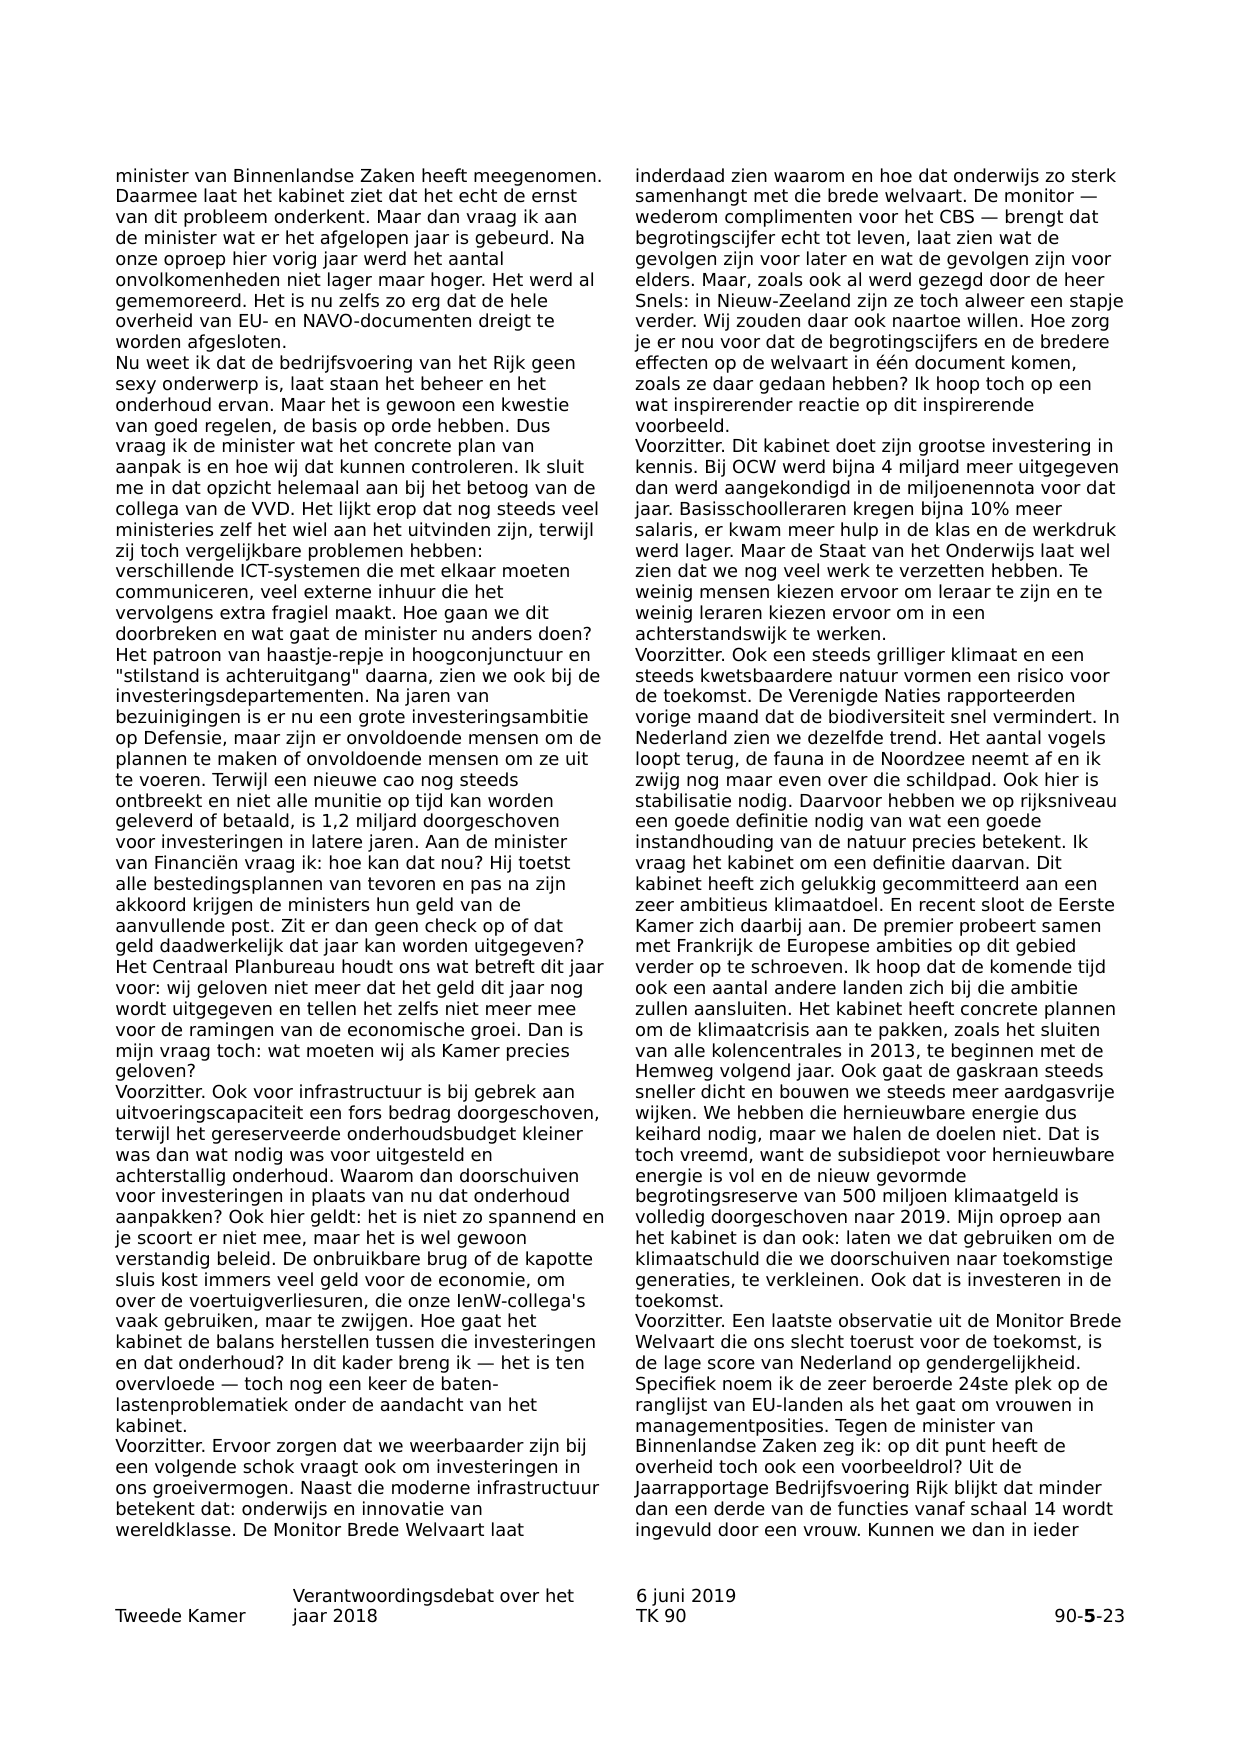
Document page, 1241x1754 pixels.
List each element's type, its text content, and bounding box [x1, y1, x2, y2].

text inderdaad zien waarom en hoe dat onderwijs zo sterk samenhangt met die brede welvaart. De monitor — wederom complimenten voor het CBS — brengt dat begrotingscijfer echt tot leven, laat zien wat de gevolgen zijn voor later en wat de gevolgen zijn voor elders. Maar, zoals ook al werd gezegd door de heer Snels: in Nieuw-Zeeland zijn ze toch alweer een stapje verder. Wij zouden daar ook naartoe willen. Hoe zorg je er nou voor dat de begrotingscijfers en de bredere effecten op de welvaart in één document komen, zoals ze daar gedaan hebben? Ik hoop toch op een wat inspirerender reactie op dit inspirerende voorbeeld. [635, 165, 1125, 436]
text Nu weet ik dat de bedrijfsvoering van het Rijk geen sexy onderwerp is, laat staan het beheer en het onderhoud ervan. Maar het is gewoon een kwestie van goed regelen, de basis op orde hebben. Dus vraag ik de minister wat het concrete plan van aanpak is en hoe wij dat kunnen controleren. Ik sluit me in dat opzicht helemaal aan bij het betoog van de collega van de VVD. Het lijkt erop dat nog steeds veel ministeries zelf het wiel aan het uitvinden zijn, terwijl zij toch vergelijkbare problemen hebben: verschillende ICT-systemen die met elkaar moeten communiceren, veel externe inhuur die het vervolgens extra fragiel maakt. Hoe gaan we dit doorbreken en wat gaat de minister nu anders doen? [115, 353, 605, 644]
text Het patroon van haastje-repje in hoogconjunctuur en "stilstand is achteruitgang" daarna, zien we ook bij de investeringsdepartementen. Na jaren van bezuinigingen is er nu een grote investeringsambitie op Defensie, maar zijn er onvoldoende mensen om de plannen te maken of onvoldoende mensen om ze uit te voeren. Terwijl een nieuwe cao nog steeds ontbreekt en niet alle munitie op tijd kan worden geleverd of betaald, is 1,2 miljard doorgeschoven voor investeringen in latere jaren. Aan de minister van Financiën vraag ik: hoe kan dat nou? Hij toetst alle bestedingsplannen van tevoren en pas na zijn akkoord krijgen de ministers hun geld van de aanvullende post. Zit er dan geen check op of dat geld daadwerkelijk dat jaar kan worden uitgegeven? Het Centraal Planbureau houdt ons wat betreft dit jaar voor: wij geloven niet meer dat het geld dit jaar nog wordt uitgegeven en tellen het zelfs niet meer mee voor de ramingen van de economische groei. Dan is mijn vraag toch: wat moeten wij als Kamer precies geloven? [115, 644, 605, 1082]
text Voorzitter. Ook voor infrastructuur is bij gebrek aan uitvoeringscapaciteit een fors bedrag doorgeschoven, terwijl het gereserveerde onderhoudsbudget kleiner was dan wat nodig was voor uitgesteld en achterstallig onderhoud. Waarom dan doorschuiven voor investeringen in plaats van nu dat onderhoud aanpakken? Ook hier geldt: het is niet zo spannend en je scoort er niet mee, maar het is wel gewoon verstandig beleid. De onbruikbare brug of de kapotte sluis kost immers veel geld voor de economie, om over de voertuigverliesuren, die onze IenW-collega's vaak gebruiken, maar te zwijgen. Hoe gaat het kabinet de balans herstellen tussen die investeringen en dat onderhoud? In dit kader breng ik — het is ten overvloede — toch nog een keer de baten-lastenproblematiek onder de aandacht van het kabinet. [115, 1082, 605, 1436]
text minister van Binnenlandse Zaken heeft meegenomen. Daarmee laat het kabinet ziet dat het echt de ernst van dit probleem onderkent. Maar dan vraag ik aan de minister wat er het afgelopen jaar is gebeurd. Na onze oproep hier vorig jaar werd het aantal onvolkomenheden niet lager maar hoger. Het werd al gememoreerd. Het is nu zelfs zo erg dat de hele overheid van EU- en NAVO-documenten dreigt te worden afgesloten. [115, 165, 605, 353]
text Voorzitter. Een laatste observatie uit de Monitor Brede Welvaart die ons slecht toerust voor de toekomst, is de lage score van Nederland op gendergelijkheid. Specifiek noem ik de zeer beroerde 24ste plek op de ranglijst van EU-landen als het gaat om vrouwen in managementposities. Tegen de minister van Binnenlandse Zaken zeg ik: op dit punt heeft de overheid toch ook een voorbeeldrol? Uit de Jaarrapportage Bedrijfsvoering Rijk blijkt dat minder dan een derde van de functies vanaf schaal 14 wordt ingevuld door een vrouw. Kunnen we dan in ieder [635, 1311, 1125, 1540]
text Voorzitter. Ervoor zorgen dat we weerbaarder zijn bij een volgende schok vraagt ook om investeringen in ons groeivermogen. Naast die moderne infrastructuur betekent dat: onderwijs en innovatie van wereldklasse. De Monitor Brede Welvaart laat [115, 1436, 605, 1540]
text Voorzitter. Ook een steeds grilliger klimaat en een steeds kwetsbaardere natuur vormen een risico voor de toekomst. De Verenigde Naties rapporteerden vorige maand dat de biodiversiteit snel vermindert. In Nederland zien we dezelfde trend. Het aantal vogels loopt terug, de fauna in de Noordzee neemt af en ik zwijg nog maar even over die schildpad. Ook hier is stabilisatie nodig. Daarvoor hebben we op rijksniveau een goede definitie nodig van wat een goede instandhouding van de natuur precies betekent. Ik vraag het kabinet om een definitie daarvan. Dit kabinet heeft zich gelukkig gecommitteerd aan een zeer ambitieus klimaatdoel. En recent sloot de Eerste Kamer zich daarbij aan. De premier probeert samen met Frankrijk de Europese ambities op dit gebied verder op te schroeven. Ik hoop dat de komende tijd ook een aantal andere landen zich bij die ambitie zullen aansluiten. Het kabinet heeft concrete plannen om de klimaatcrisis aan te pakken, zoals het sluiten van alle kolencentrales in 2013, te beginnen met de Hemweg volgend jaar. Ook gaat de gaskraan steeds sneller dicht en bouwen we steeds meer aardgasvrije wijken. We hebben die hernieuwbare energie dus keihard nodig, maar we halen de doelen niet. Dat is toch vreemd, want de subsidiepot voor hernieuwbare energie is vol en de nieuw gevormde begrotingsreserve van 500 miljoen klimaatgeld is volledig doorgeschoven naar 2019. Mijn oproep aan het kabinet is dan ook: laten we dat gebruiken om de klimaatschuld die we doorschuiven naar toekomstige generaties, te verkleinen. Ook dat is investeren in de toekomst. [635, 644, 1125, 1311]
text Voorzitter. Dit kabinet doet zijn grootse investering in kennis. Bij OCW werd bijna 4 miljard meer uitgegeven dan werd aangekondigd in de miljoenennota voor dat jaar. Basisschoolleraren kregen bijna 10% meer salaris, er kwam meer hulp in de klas en de werkdruk werd lager. Maar de Staat van het Onderwijs laat wel zien dat we nog veel werk te verzetten hebben. Te weinig mensen kiezen ervoor om leraar te zijn en te weinig leraren kiezen ervoor om in een achterstandswijk te werken. [635, 436, 1125, 644]
